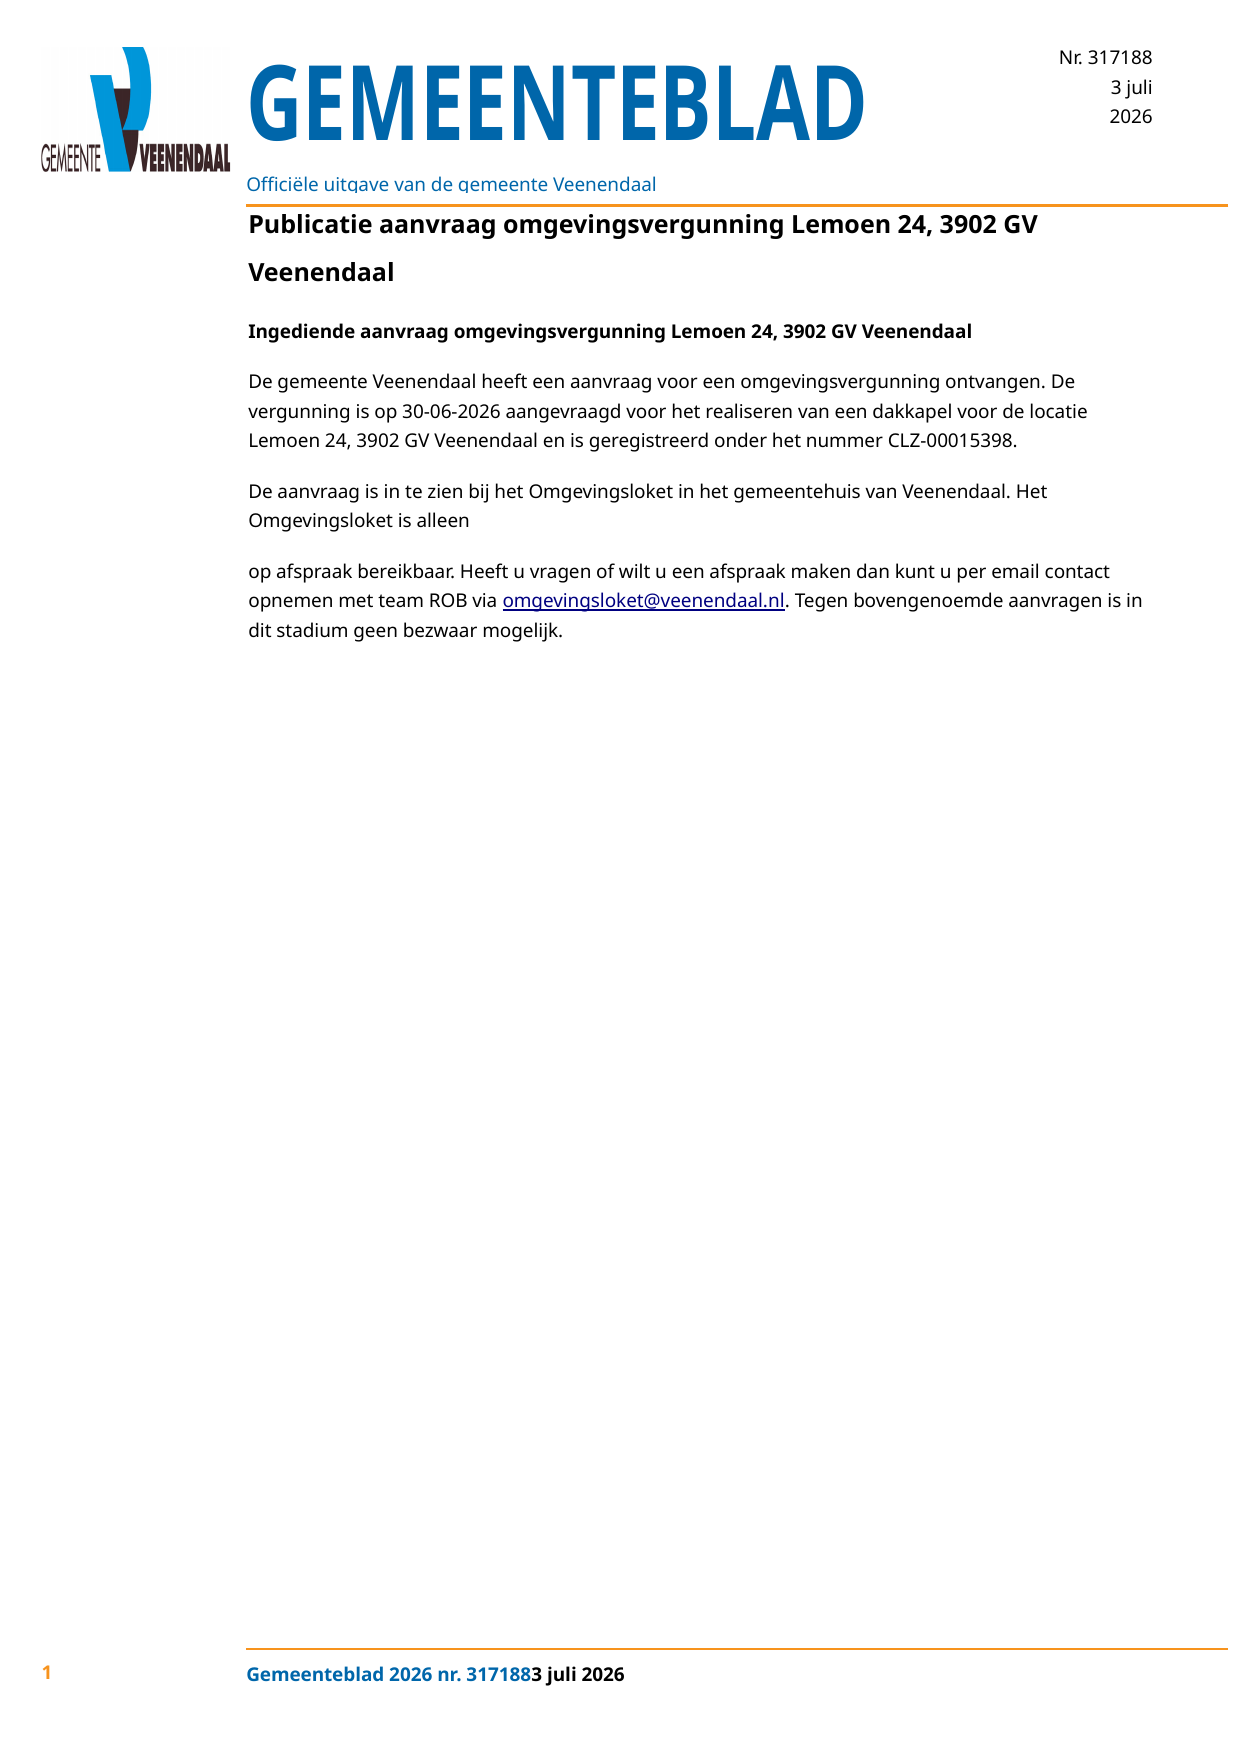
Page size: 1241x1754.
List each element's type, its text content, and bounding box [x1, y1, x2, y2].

text op afspraak bereikbaar. Heeft u vragen of wilt u een afspraak maken dan kunt u per email contact opnemen met team ROB via omgevingsloket@veenendaal.nl. Tegen bovengenoemde aanvragen is in dit stadium geen bezwaar mogelijk. [248, 558, 1152, 643]
text Ingediende aanvraag omgevingsvergunning Lemoen 24, 3902 GV Veenendaal [248, 318, 1152, 344]
picture [41, 47, 130, 172]
picture [123, 47, 231, 172]
text Publicatie aanvraag omgevingsvergunning Lemoen 24, 3902 GV Veenendaal [248, 207, 1152, 288]
text De aanvraag is in te zien bij het Omgevingsloket in het gemeentehuis van Veenendaal. Het Omgevingsloket is alleen [248, 478, 1152, 533]
text De gemeente Veenendaal heeft een aanvraag voor een omgevingsvergunning ontvangen. De vergunning is op 30-06-2026 aangevraagd voor het realiseren van een dakkapel voor de locatie Lemoen 24, 3902 GV Veenendaal en is geregistreerd onder het nummer CLZ-00015398. [248, 368, 1152, 453]
